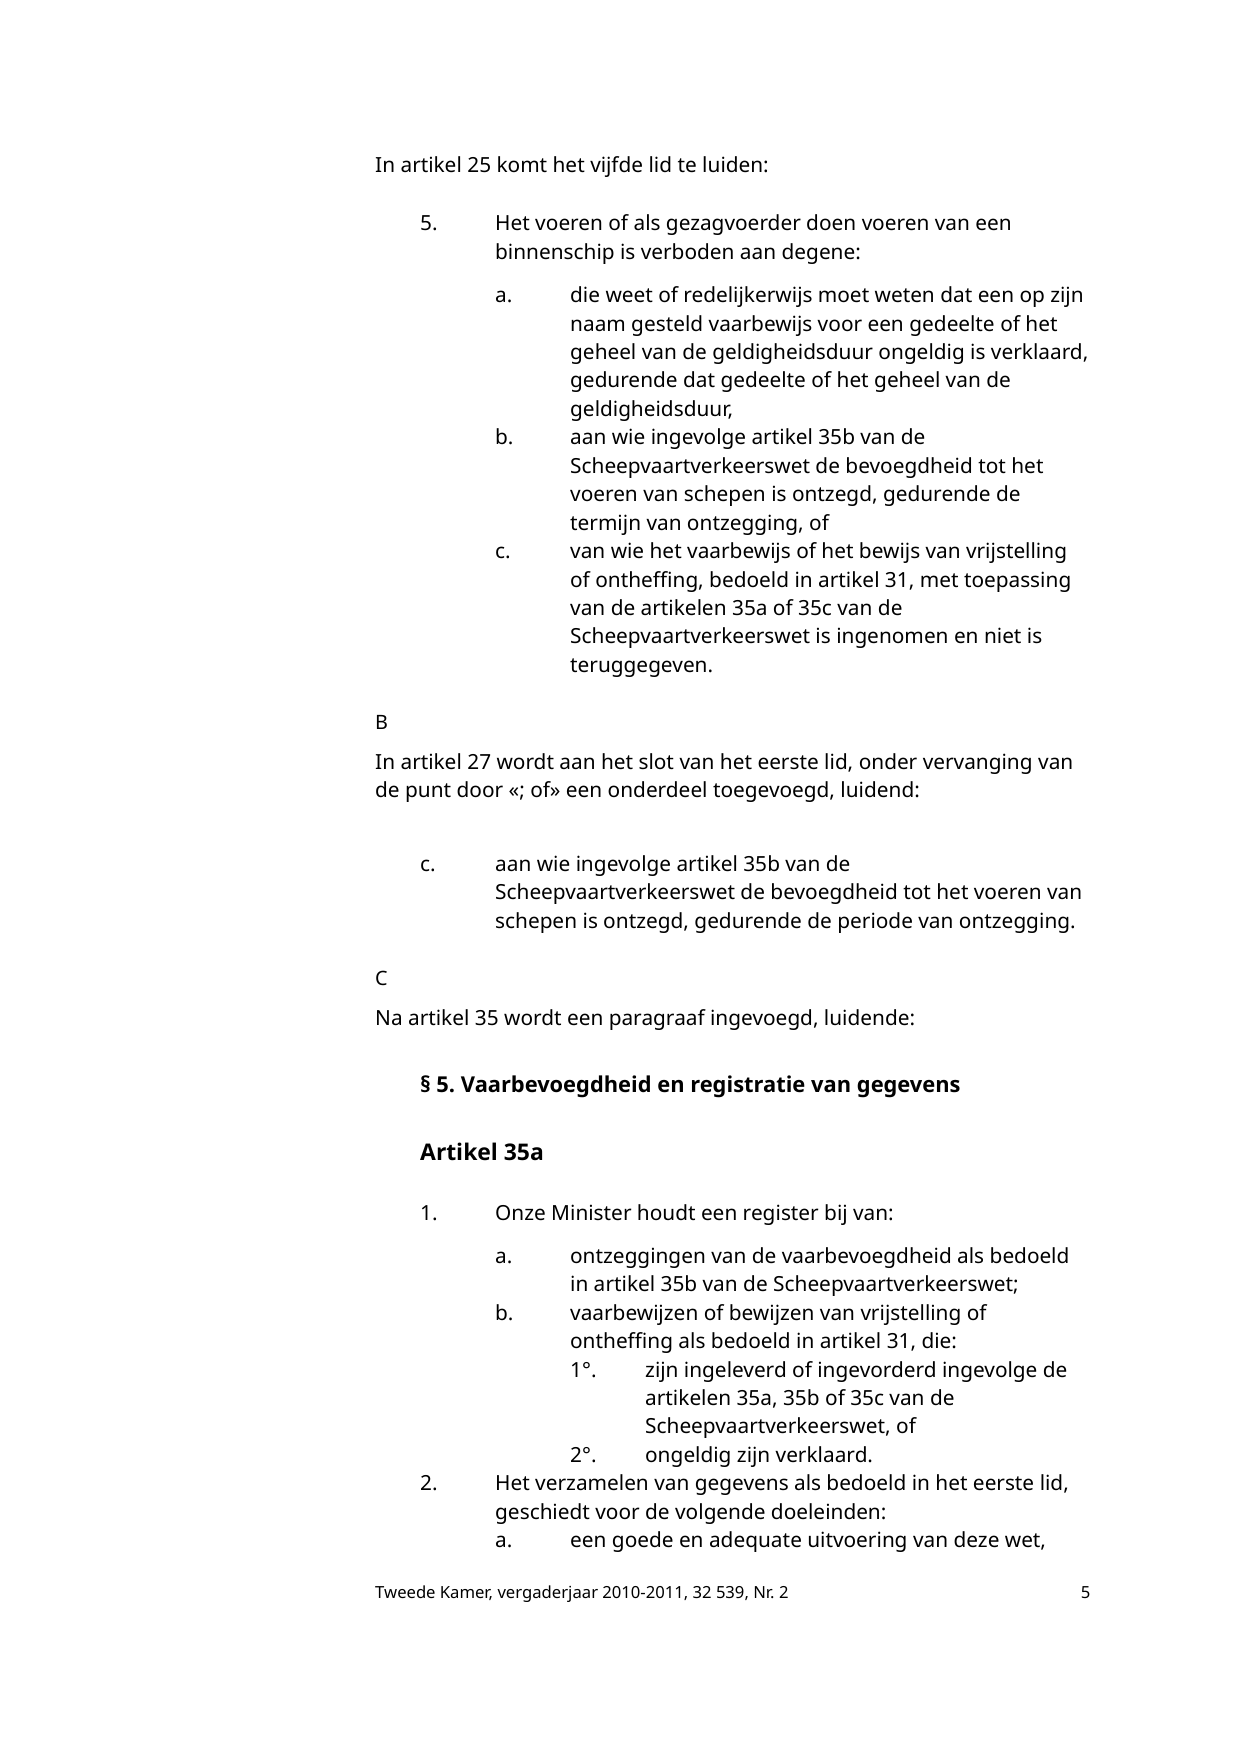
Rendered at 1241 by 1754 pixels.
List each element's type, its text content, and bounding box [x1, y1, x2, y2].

text In artikel 25 komt het vijfde lid te luiden: [375, 150, 1090, 178]
list aan wie ingevolge artikel 35b van de Scheepvaartverkeerswet de bevoegdheid tot het voeren van schepen is ontzegd, gedurende de termijn van ontzegging, of [495, 422, 1090, 536]
list een goede en adequate uitvoering van deze wet, [495, 1525, 1090, 1554]
list Onze Minister houdt een register bij van: [420, 1198, 1090, 1226]
list ontzeggingen van de vaarbevoegdheid als bedoeld in artikel 35b van de Scheepvaartverkeerswet; [495, 1241, 1090, 1298]
subtitle Artikel 35a [420, 1136, 1090, 1168]
list vaarbewijzen of bewijzen van vrijstelling of ontheffing als bedoeld in artikel 31, die: [495, 1298, 1090, 1355]
text B [375, 708, 1090, 735]
list aan wie ingevolge artikel 35b van de Scheepvaartverkeerswet de bevoegdheid tot het voeren van schepen is ontzegd, gedurende de periode van ontzegging. [420, 849, 1090, 934]
list zijn ingeleverd of ingevorderd ingevolge de artikelen 35a, 35b of 35c van de Scheepvaartverkeerswet, of [570, 1355, 1090, 1440]
text In artikel 27 wordt aan het slot van het eerste lid, onder vervanging van de punt door «; of» een onderdeel toegevoegd, luidend: [375, 747, 1090, 804]
list Het verzamelen van gegevens als bedoeld in het eerste lid, geschiedt voor de volgende doeleinden: [420, 1468, 1090, 1525]
text C [375, 964, 1090, 991]
list van wie het vaarbewijs of het bewijs van vrijstelling of ontheffing, bedoeld in artikel 31, met toepassing van de artikelen 35a of 35c van de Scheepvaartverkeerswet is ingenomen en niet is teruggegeven. [495, 536, 1090, 678]
list die weet of redelijkerwijs moet weten dat een op zijn naam gesteld vaarbewijs voor een gedeelte of het geheel van de geldigheidsduur ongeldig is verklaard, gedurende dat gedeelte of het geheel van de geldigheidsduur, [495, 280, 1090, 422]
list Het voeren of als gezagvoerder doen voeren van een binnenschip is verboden aan degene: [420, 208, 1090, 265]
text Na artikel 35 wordt een paragraaf ingevoegd, luidende: [375, 1003, 1090, 1032]
subtitle § 5. Vaarbevoegdheid en registratie van gegevens [420, 1069, 1090, 1099]
list ongeldig zijn verklaard. [570, 1440, 1090, 1468]
